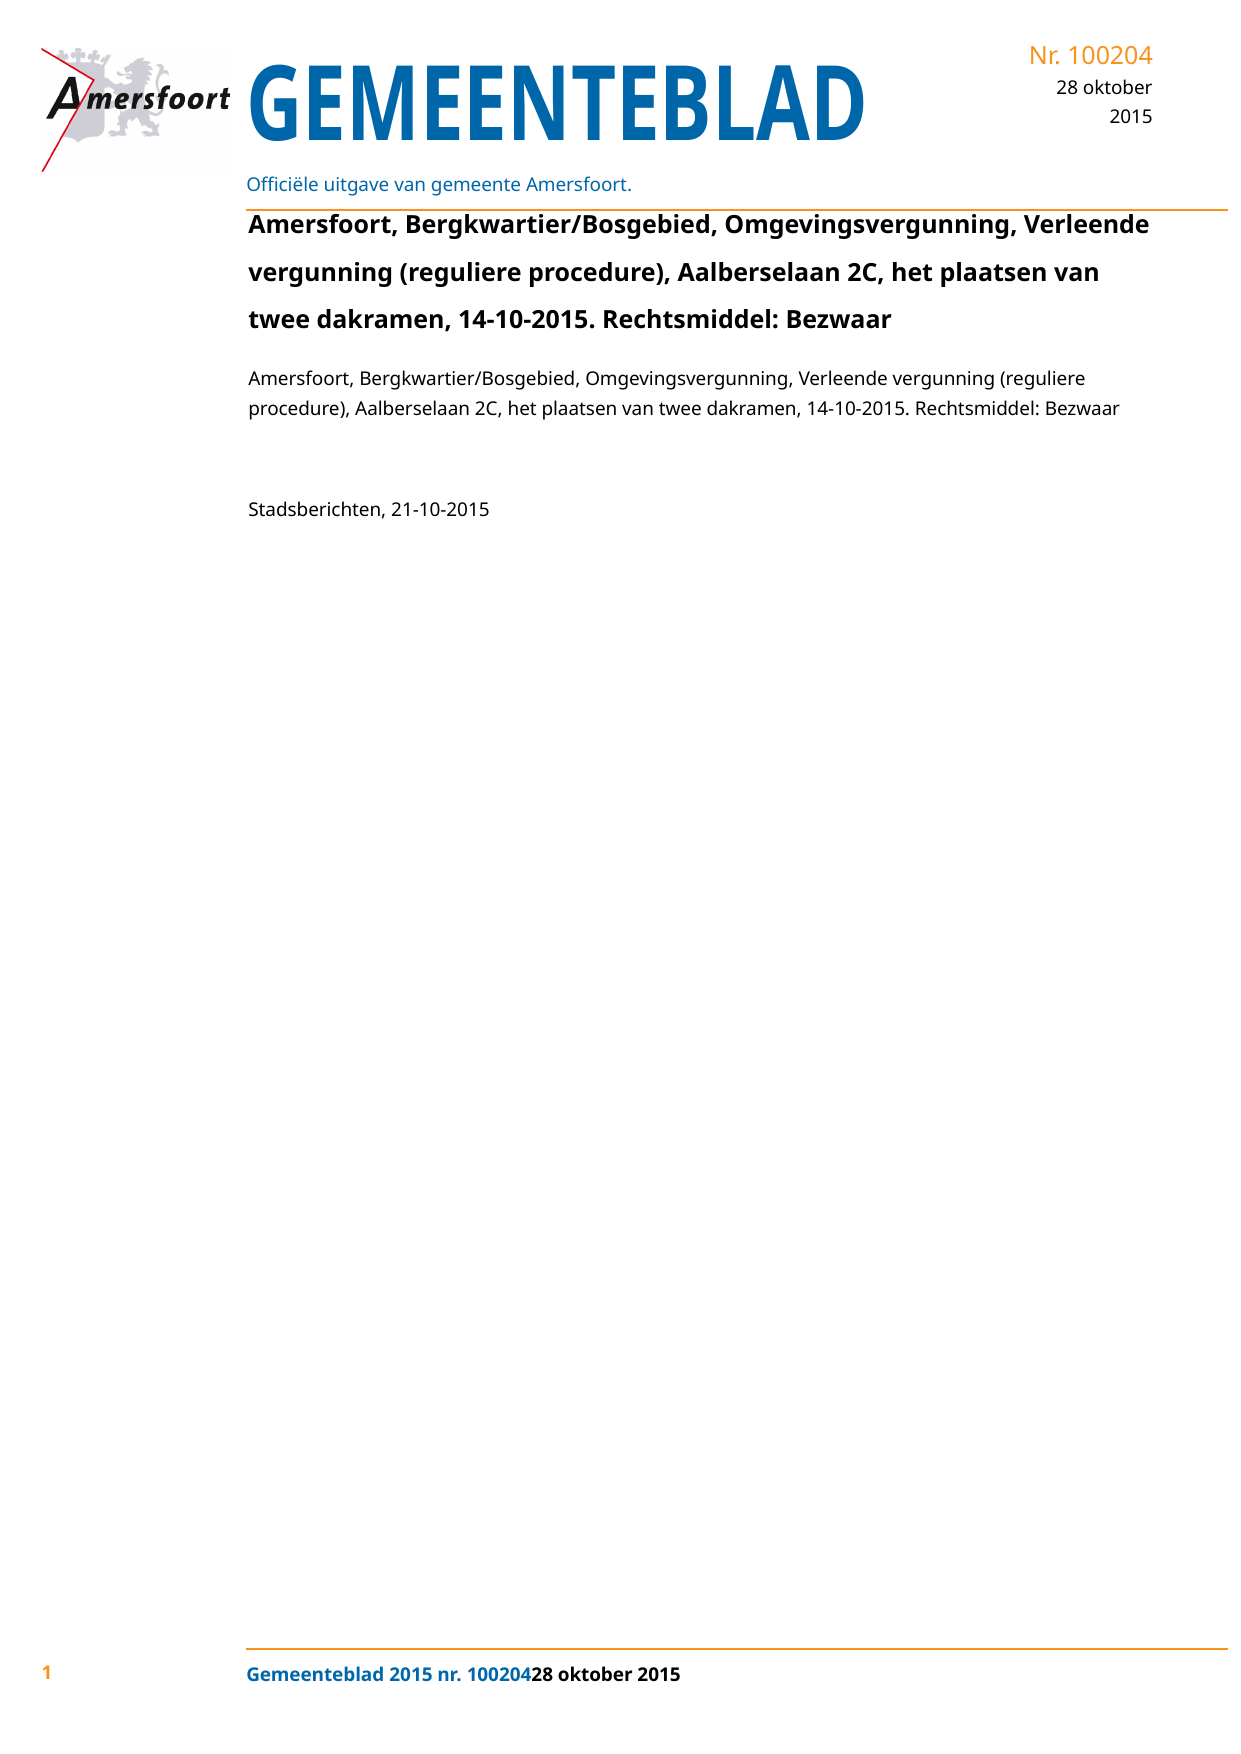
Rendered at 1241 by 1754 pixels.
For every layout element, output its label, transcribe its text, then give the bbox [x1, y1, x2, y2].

picture [41, 47, 231, 172]
text Amersfoort, Bergkwartier/Bosgebied, Omgevingsvergunning, Verleende vergunning (reguliere procedure), Aalberselaan 2C, het plaatsen van twee dakramen, 14-10-2015. Rechtsmiddel: Bezwaar [248, 211, 1152, 336]
text Amersfoort, Bergkwartier/Bosgebied, Omgevingsvergunning, Verleende vergunning (reguliere procedure), Aalberselaan 2C, het plaatsen van twee dakramen, 14-10-2015. Rechtsmiddel: Bezwaar [248, 366, 1152, 421]
text Stadsberichten, 21-10-2015 [248, 496, 1152, 522]
